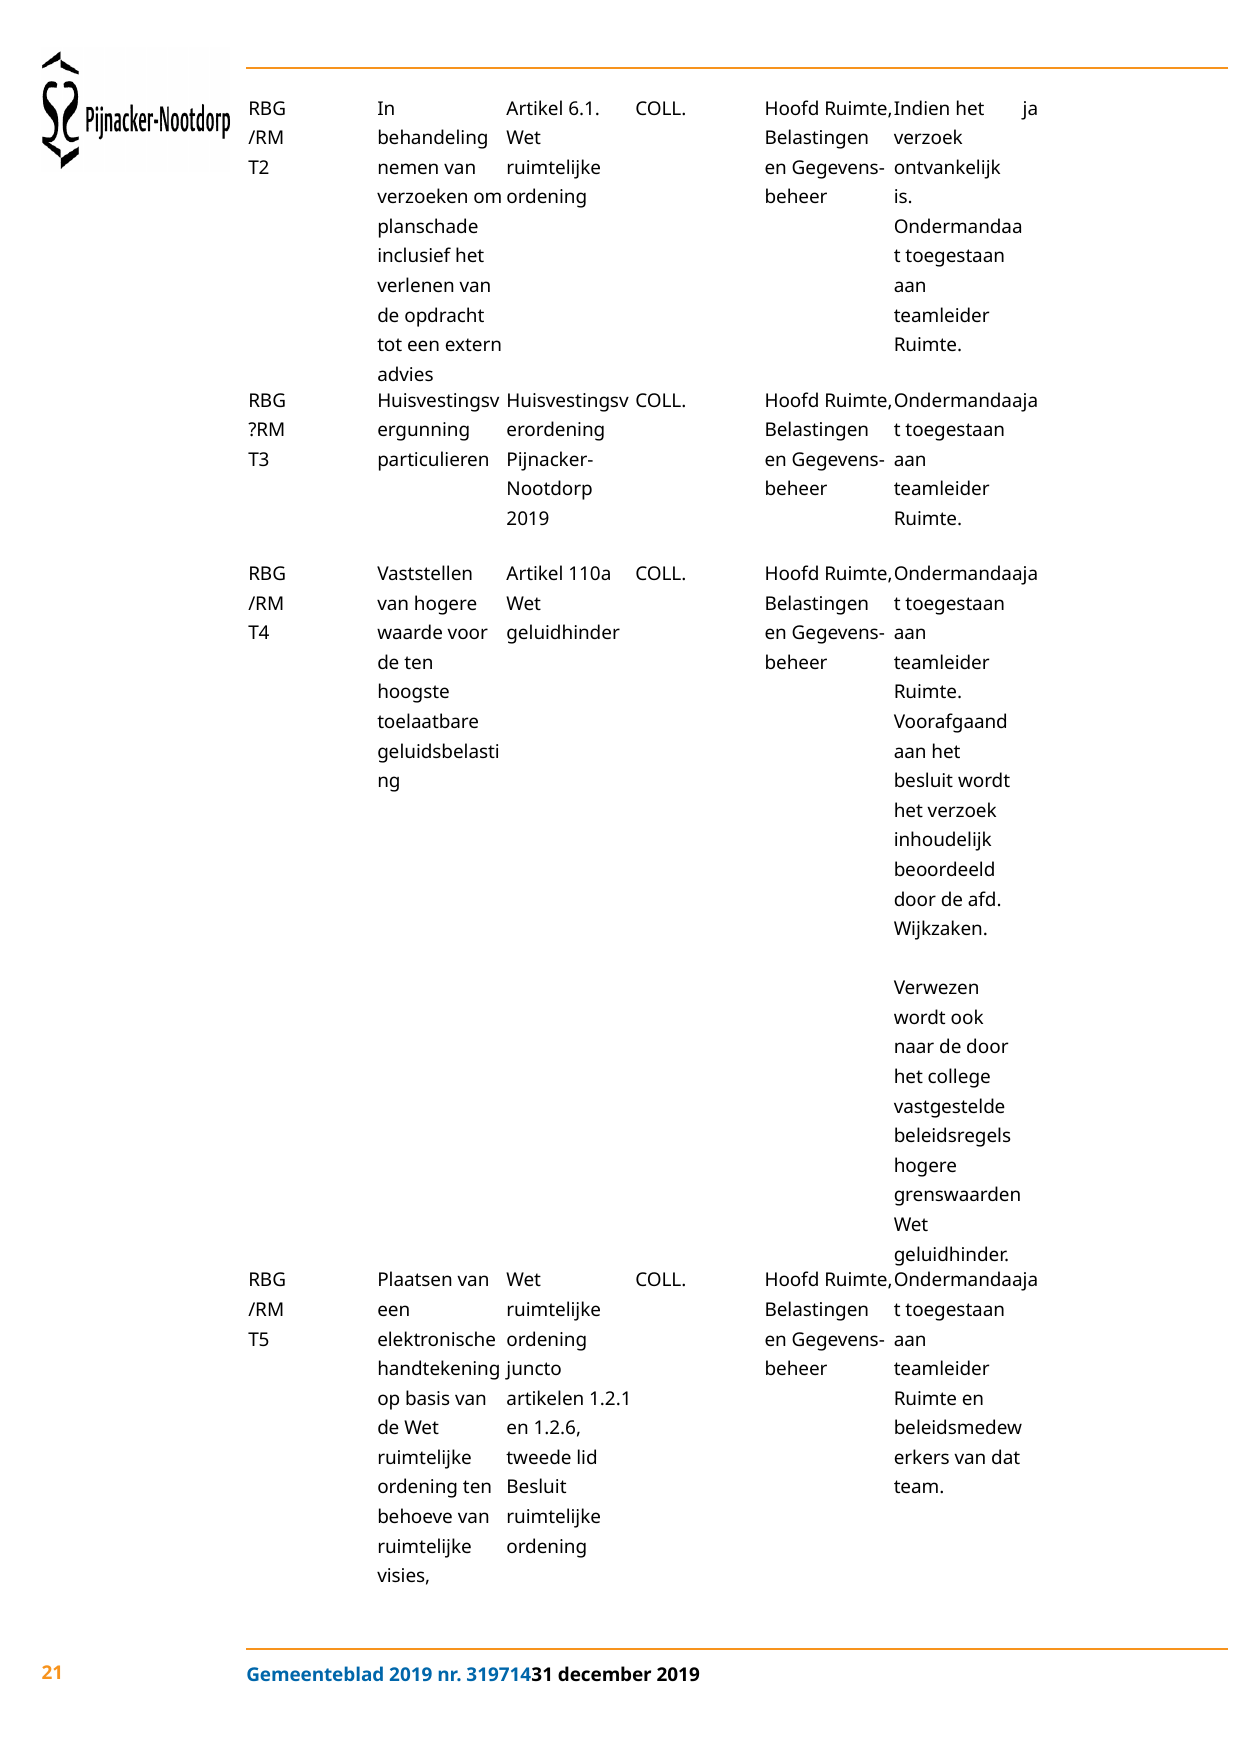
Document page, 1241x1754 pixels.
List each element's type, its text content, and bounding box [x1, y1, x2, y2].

table_cell Ondermandaat toegestaan aan teamleider Ruimte en beleidsmedewerkers van dat team. [894, 1267, 1022, 1588]
table_cell Artikel 110a Wet geluidhinder [506, 560, 635, 1267]
table_cell Plaatsen van een elektronische handtekening op basis van de Wet ruimtelijke ordening ten behoeve van ruimtelijke visies, [377, 1267, 506, 1588]
table_cell ja [1023, 387, 1152, 560]
table_cell ja [1023, 95, 1152, 387]
table_cell RBG /RM T5 [248, 1267, 377, 1588]
table_cell Ondermandaat toegestaan aan teamleider Ruimte. Voorafgaand aan het besluit wordt het verzoek inhoudelijk beoordeeld door de afd. Wijkzaken. Verwezen wordt ook naar de door het college vastgestelde beleidsregels hogere grenswaarden Wet geluidhinder. [894, 560, 1022, 1267]
table_cell Wet ruimtelijke ordening juncto artikelen 1.2.1 en 1.2.6, tweede lid Besluit ruimtelijke ordening [506, 1267, 635, 1588]
table_cell RBG ?RM T3 [248, 387, 377, 560]
table_cell Ondermandaat toegestaan aan teamleider Ruimte. [894, 387, 1022, 560]
table_cell Huisvestingsverordening Pijnacker-Nootdorp 2019 [506, 387, 635, 560]
table_cell RBG /RM T2 [248, 95, 377, 387]
table_cell In behandeling nemen van verzoeken om planschade inclusief het verlenen van de opdracht tot een extern advies [377, 95, 506, 387]
picture [41, 47, 231, 172]
table_cell COLL. [635, 1267, 764, 1588]
table_cell Indien het verzoek ontvankelijk is. Ondermandaat toegestaan aan teamleider Ruimte. [894, 95, 1022, 387]
table_cell Hoofd Ruimte, Belastingen en Gegevens-beheer [764, 387, 893, 560]
table_cell COLL. [635, 387, 764, 560]
table_cell Hoofd Ruimte, Belastingen en Gegevens-beheer [764, 1267, 893, 1588]
table_cell Vaststellen van hogere waarde voor de ten hoogste toelaatbare geluidsbelasting [377, 560, 506, 1267]
table_cell RBG /RM T4 [248, 560, 377, 1267]
table_cell COLL. [635, 95, 764, 387]
table_cell Artikel 6.1. Wet ruimtelijke ordening [506, 95, 635, 387]
table_cell COLL. [635, 560, 764, 1267]
table_cell Hoofd Ruimte, Belastingen en Gegevens-beheer [764, 560, 893, 1267]
table_cell Hoofd Ruimte, Belastingen en Gegevens-beheer [764, 95, 893, 387]
table_cell Huisvestingsvergunning particulieren [377, 387, 506, 560]
table_cell ja [1023, 560, 1152, 1267]
table_cell ja [1023, 1267, 1152, 1588]
